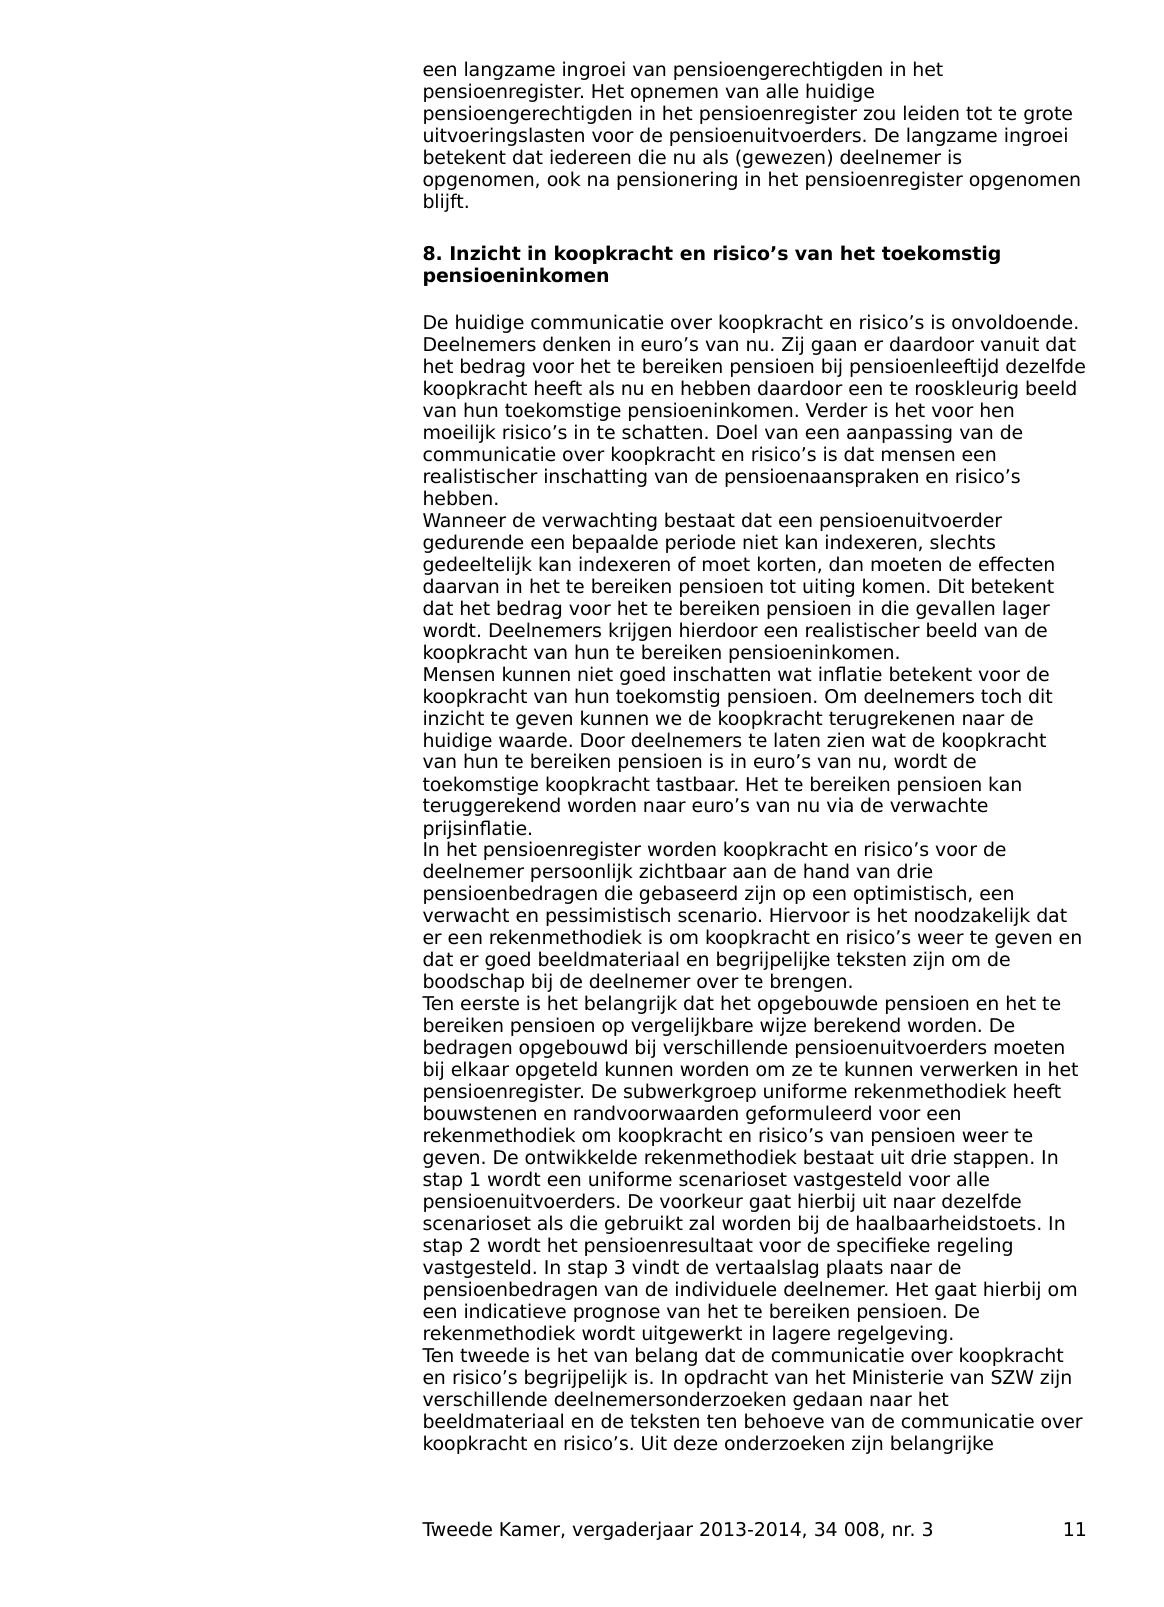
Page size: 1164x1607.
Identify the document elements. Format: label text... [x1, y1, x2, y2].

subtitle 8. Inzicht in koopkracht en risico’s van het toekomstig pensioeninkomen [422, 243, 1087, 287]
text Mensen kunnen niet goed inschatten wat inflatie betekent voor de koopkracht van hun toekomstig pensioen. Om deelnemers toch dit inzicht te geven kunnen we de koopkracht terugrekenen naar de huidige waarde. Door deelnemers te laten zien wat de koopkracht van hun te bereiken pensioen is in euro’s van nu, wordt de toekomstige koopkracht tastbaar. Het te bereiken pensioen kan teruggerekend worden naar euro’s van nu via de verwachte prijsinflatie. [422, 663, 1087, 839]
text In het pensioenregister worden koopkracht en risico’s voor de deelnemer persoonlijk zichtbaar aan de hand van drie pensioenbedragen die gebaseerd zijn op een optimistisch, een verwacht en pessimistisch scenario. Hiervoor is het noodzakelijk dat er een rekenmethodiek is om koopkracht en risico’s weer te geven en dat er goed beeldmateriaal en begrijpelijke teksten zijn om de boodschap bij de deelnemer over te brengen. [422, 839, 1087, 993]
text Wanneer de verwachting bestaat dat een pensioenuitvoerder gedurende een bepaalde periode niet kan indexeren, slechts gedeeltelijk kan indexeren of moet korten, dan moeten de effecten daarvan in het te bereiken pensioen tot uiting komen. Dit betekent dat het bedrag voor het te bereiken pensioen in die gevallen lager wordt. Deelnemers krijgen hierdoor een realistischer beeld van de koopkracht van hun te bereiken pensioeninkomen. [422, 510, 1087, 663]
text Ten tweede is het van belang dat de communicatie over koopkracht en risico’s begrijpelijk is. In opdracht van het Ministerie van SZW zijn verschillende deelnemersonderzoeken gedaan naar het beeldmateriaal en de teksten ten behoeve van de communicatie over koopkracht en risico’s. Uit deze onderzoeken zijn belangrijke [422, 1345, 1087, 1455]
text een langzame ingroei van pensioengerechtigden in het pensioenregister. Het opnemen van alle huidige pensioengerechtigden in het pensioenregister zou leiden tot te grote uitvoeringslasten voor de pensioenuitvoerders. De langzame ingroei betekent dat iedereen die nu als (gewezen) deelnemer is opgenomen, ook na pensionering in het pensioenregister opgenomen blijft. [422, 59, 1087, 213]
text De huidige communicatie over koopkracht en risico’s is onvoldoende. Deelnemers denken in euro’s van nu. Zij gaan er daardoor vanuit dat het bedrag voor het te bereiken pensioen bij pensioenleeftijd dezelfde koopkracht heeft als nu en hebben daardoor een te rooskleurig beeld van hun toekomstige pensioeninkomen. Verder is het voor hen moeilijk risico’s in te schatten. Doel van een aanpassing van de communicatie over koopkracht en risico’s is dat mensen een realistischer inschatting van de pensioenaanspraken en risico’s hebben. [422, 312, 1087, 510]
text Ten eerste is het belangrijk dat het opgebouwde pensioen en het te bereiken pensioen op vergelijkbare wijze berekend worden. De bedragen opgebouwd bij verschillende pensioenuitvoerders moeten bij elkaar opgeteld kunnen worden om ze te kunnen verwerken in het pensioenregister. De subwerkgroep uniforme rekenmethodiek heeft bouwstenen en randvoorwaarden geformuleerd voor een rekenmethodiek om koopkracht en risico’s van pensioen weer te geven. De ontwikkelde rekenmethodiek bestaat uit drie stappen. In stap 1 wordt een uniforme scenarioset vastgesteld voor alle pensioenuitvoerders. De voorkeur gaat hierbij uit naar dezelfde scenarioset als die gebruikt zal worden bij de haalbaarheidstoets. In stap 2 wordt het pensioenresultaat voor de specifieke regeling vastgesteld. In stap 3 vindt de vertaalslag plaats naar de pensioenbedragen van de individuele deelnemer. Het gaat hierbij om een indicatieve prognose van het te bereiken pensioen. De rekenmethodiek wordt uitgewerkt in lagere regelgeving. [422, 993, 1087, 1345]
